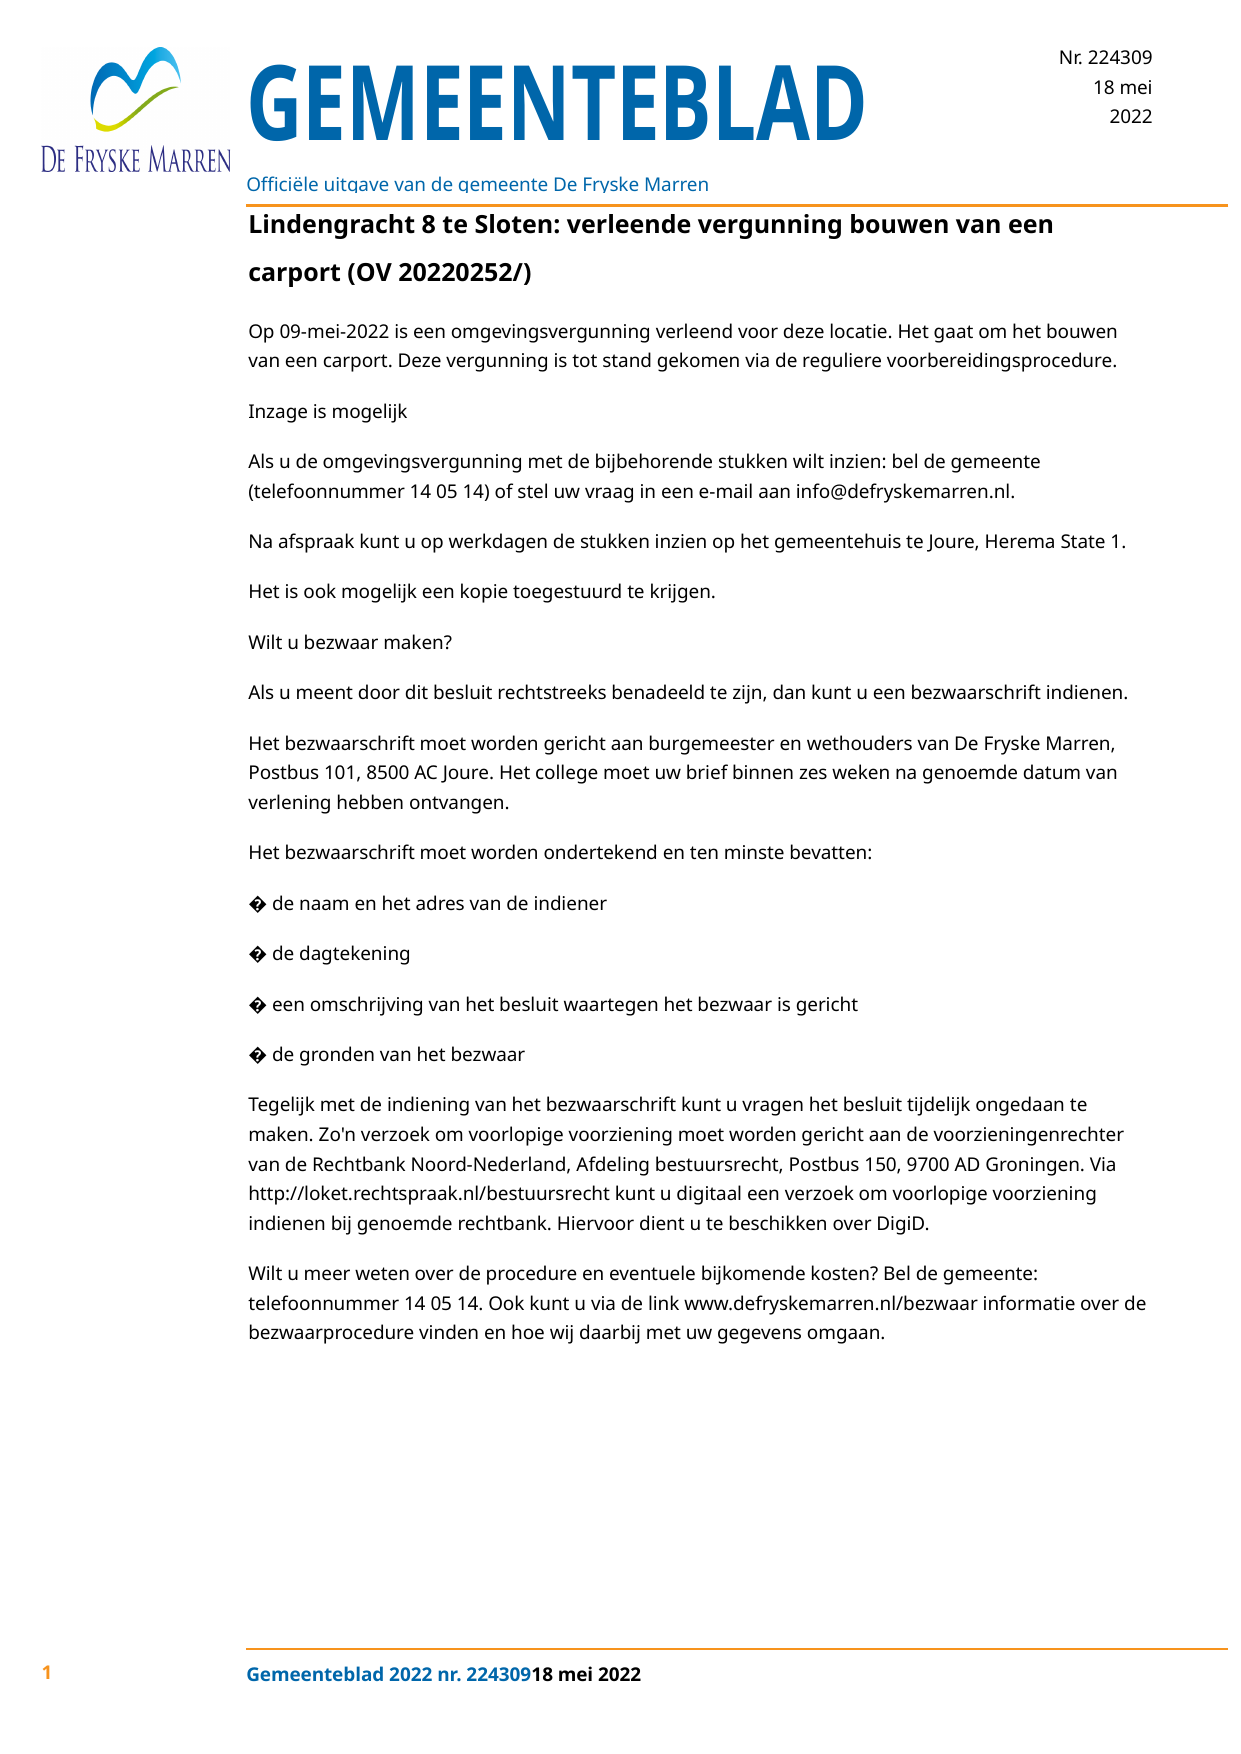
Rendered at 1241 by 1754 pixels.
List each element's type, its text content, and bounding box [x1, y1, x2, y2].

text Als u meent door dit besluit rechtstreeks benadeeld te zijn, dan kunt u een bezwaarschrift indienen. [248, 679, 1152, 705]
text Na afspraak kunt u op werkdagen de stukken inzien op het gemeentehuis te Joure, Herema State 1. [248, 528, 1152, 554]
text Op 09-mei-2022 is een omgevingsvergunning verleend voor deze locatie. Het gaat om het bouwen van een carport. Deze vergunning is tot stand gekomen via de reguliere voorbereidingsprocedure. [248, 318, 1152, 373]
picture [41, 47, 231, 172]
text � de dagtekening [248, 940, 1152, 966]
text Tegelijk met de indiening van het bezwaarschrift kunt u vragen het besluit tijdelijk ongedaan te maken. Zo'n verzoek om voorlopige voorziening moet worden gericht aan de voorzieningenrechter van de Rechtbank Noord-Nederland, Afdeling bestuursrecht, Postbus 150, 9700 AD Groningen. Via http://loket.rechtspraak.nl/bestuursrecht kunt u digitaal een verzoek om voorlopige voorziening indienen bij genoemde rechtbank. Hiervoor dient u te beschikken over DigiD. [248, 1092, 1152, 1236]
text Het bezwaarschrift moet worden gericht aan burgemeester en wethouders van De Fryske Marren, Postbus 101, 8500 AC Joure. Het college moet uw brief binnen zes weken na genoemde datum van verlening hebben ontvangen. [248, 730, 1152, 815]
text Als u de omgevingsvergunning met de bijbehorende stukken wilt inzien: bel de gemeente (telefoonnummer 14 05 14) of stel uw vraag in een e-mail aan info@defryskemarren.nl. [248, 448, 1152, 504]
text Het is ook mogelijk een kopie toegestuurd te krijgen. [248, 579, 1152, 604]
text � de naam en het adres van de indiener [248, 890, 1152, 916]
text Het bezwaarschrift moet worden ondertekend en ten minste bevatten: [248, 839, 1152, 865]
text � een omschrijving van het besluit waartegen het bezwaar is gericht [248, 991, 1152, 1017]
text Wilt u bezwaar maken? [248, 629, 1152, 655]
text Lindengracht 8 te Sloten: verleende vergunning bouwen van een carport (OV 20220252/) [248, 207, 1152, 288]
text Wilt u meer weten over de procedure en eventuele bijkomende kosten? Bel de gemeente: telefoonnummer 14 05 14. Ook kunt u via de link www.defryskemarren.nl/bezwaar informatie over de bezwaarprocedure vinden en hoe wij daarbij met uw gegevens omgaan. [248, 1260, 1152, 1345]
text � de gronden van het bezwaar [248, 1041, 1152, 1067]
text Inzage is mogelijk [248, 398, 1152, 424]
